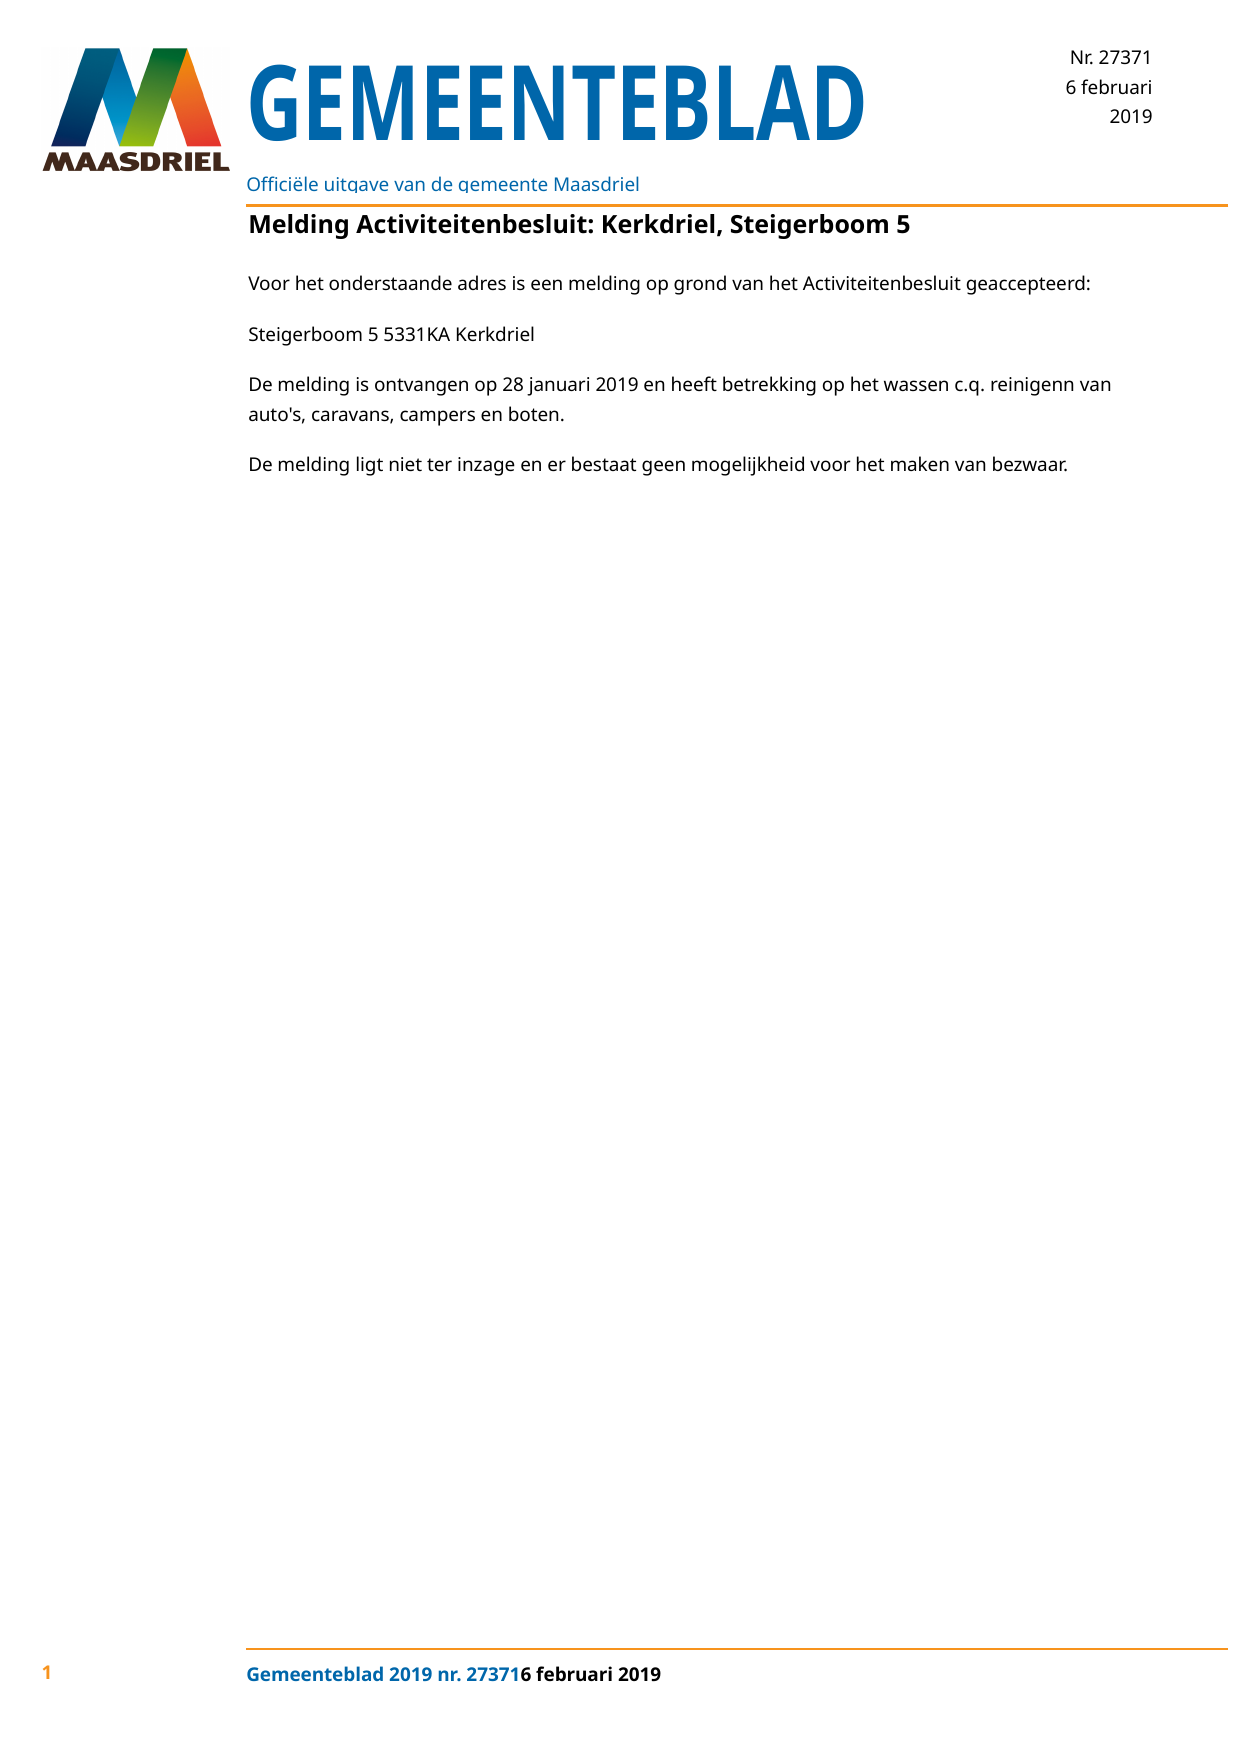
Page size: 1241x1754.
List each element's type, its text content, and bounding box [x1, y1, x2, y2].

text De melding ligt niet ter inzage en er bestaat geen mogelijkheid voor het maken van bezwaar. [248, 451, 1152, 477]
text De melding is ontvangen op 28 januari 2019 en heeft betrekking op het wassen c.q. reinigenn van auto's, caravans, campers en boten. [248, 371, 1152, 426]
text Melding Activiteitenbesluit: Kerkdriel, Steigerboom 5 [248, 207, 1152, 241]
picture [41, 47, 231, 172]
text Steigerboom 5 5331KA Kerkdriel [248, 321, 1152, 346]
text Voor het onderstaande adres is een melding op grond van het Activiteitenbesluit geaccepteerd: [248, 270, 1152, 296]
